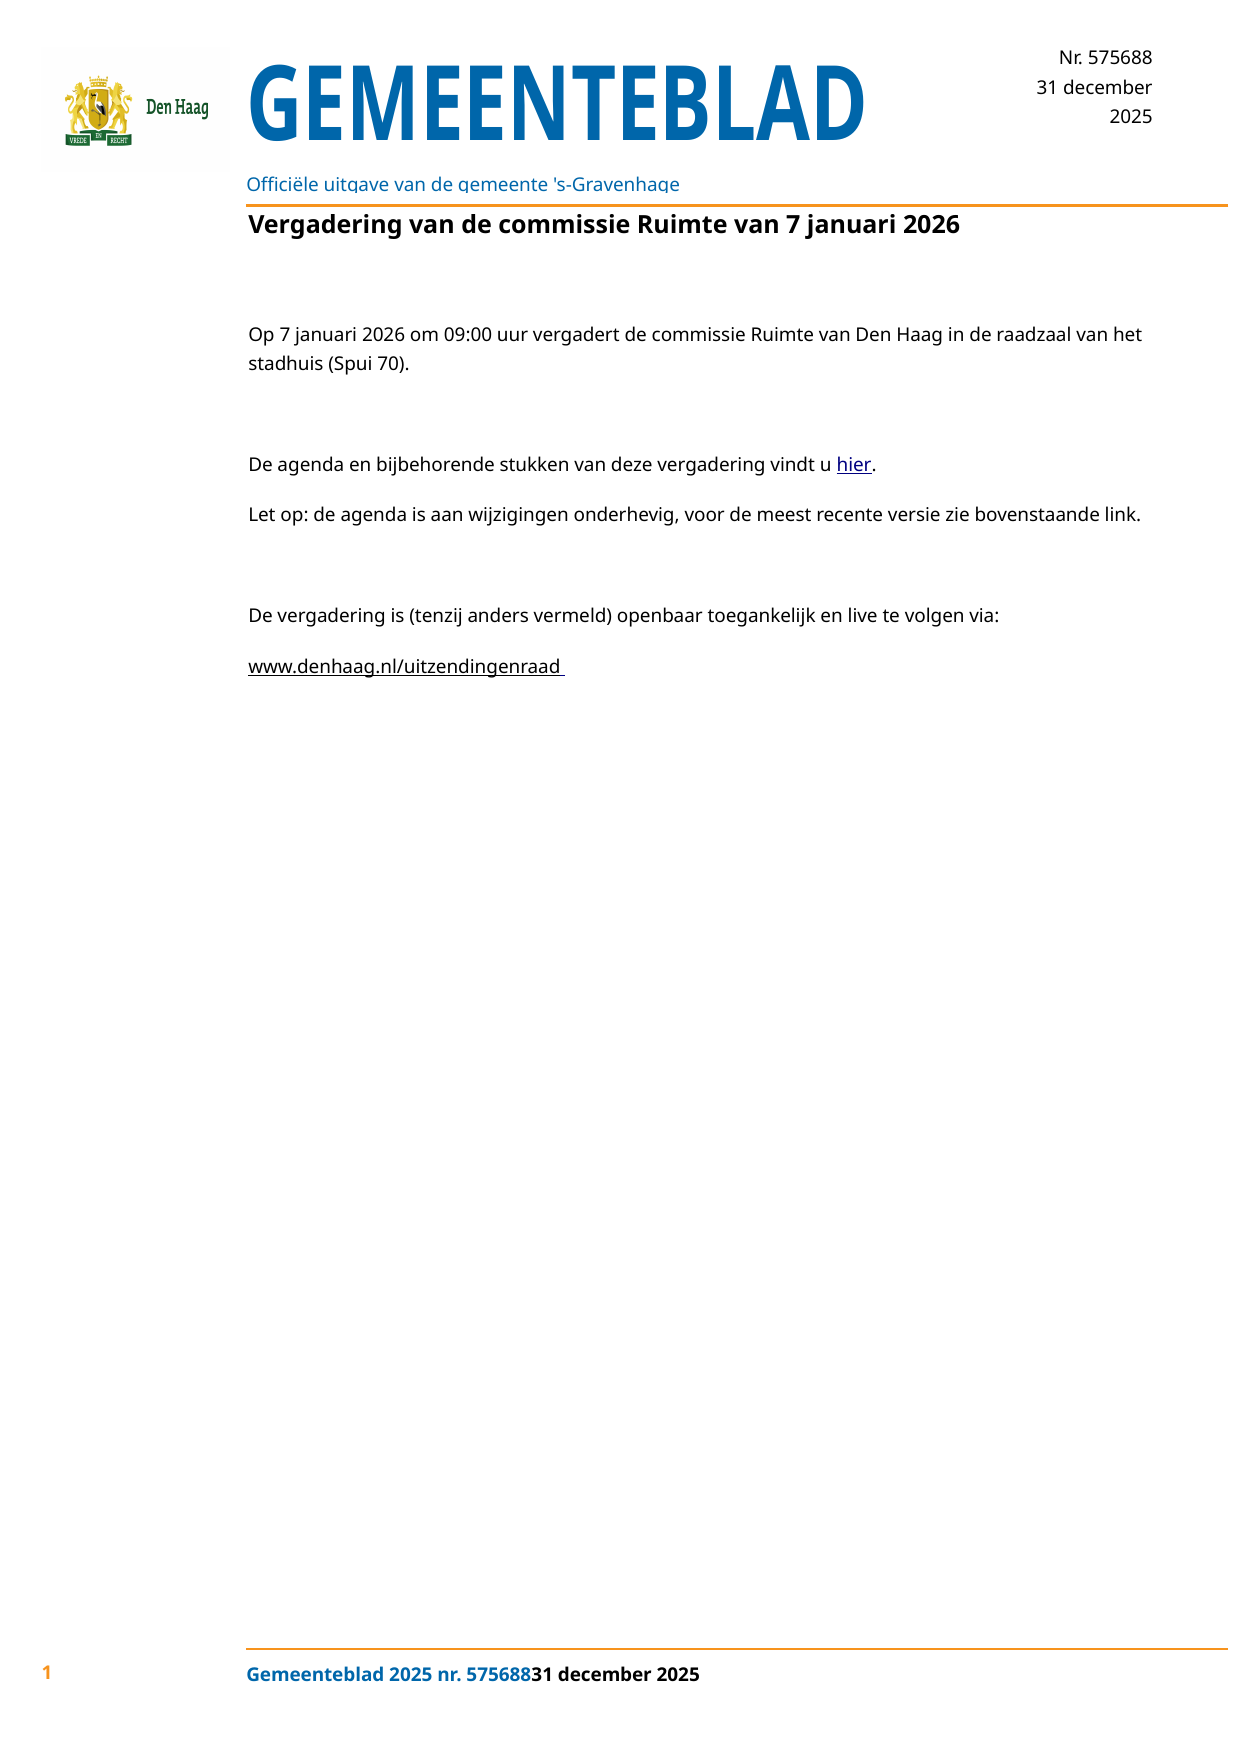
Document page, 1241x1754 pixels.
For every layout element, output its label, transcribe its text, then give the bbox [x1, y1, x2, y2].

text De agenda en bijbehorende stukken van deze vergadering vindt u hier. [248, 451, 1152, 477]
text De vergadering is (tenzij anders vermeld) openbaar toegankelijk en live te volgen via: [248, 602, 1152, 628]
text www.denhaag.nl/uitzendingenraad [248, 653, 1152, 678]
text Vergadering van de commissie Ruimte van 7 januari 2026 [248, 207, 1152, 241]
text Let op: de agenda is aan wijzigingen onderhevig, voor de meest recente versie zie bovenstaande link. [248, 502, 1152, 527]
picture [41, 47, 231, 172]
text Op 7 januari 2026 om 09:00 uur vergadert de commissie Ruimte van Den Haag in de raadzaal van het stadhuis (Spui 70). [248, 321, 1152, 376]
